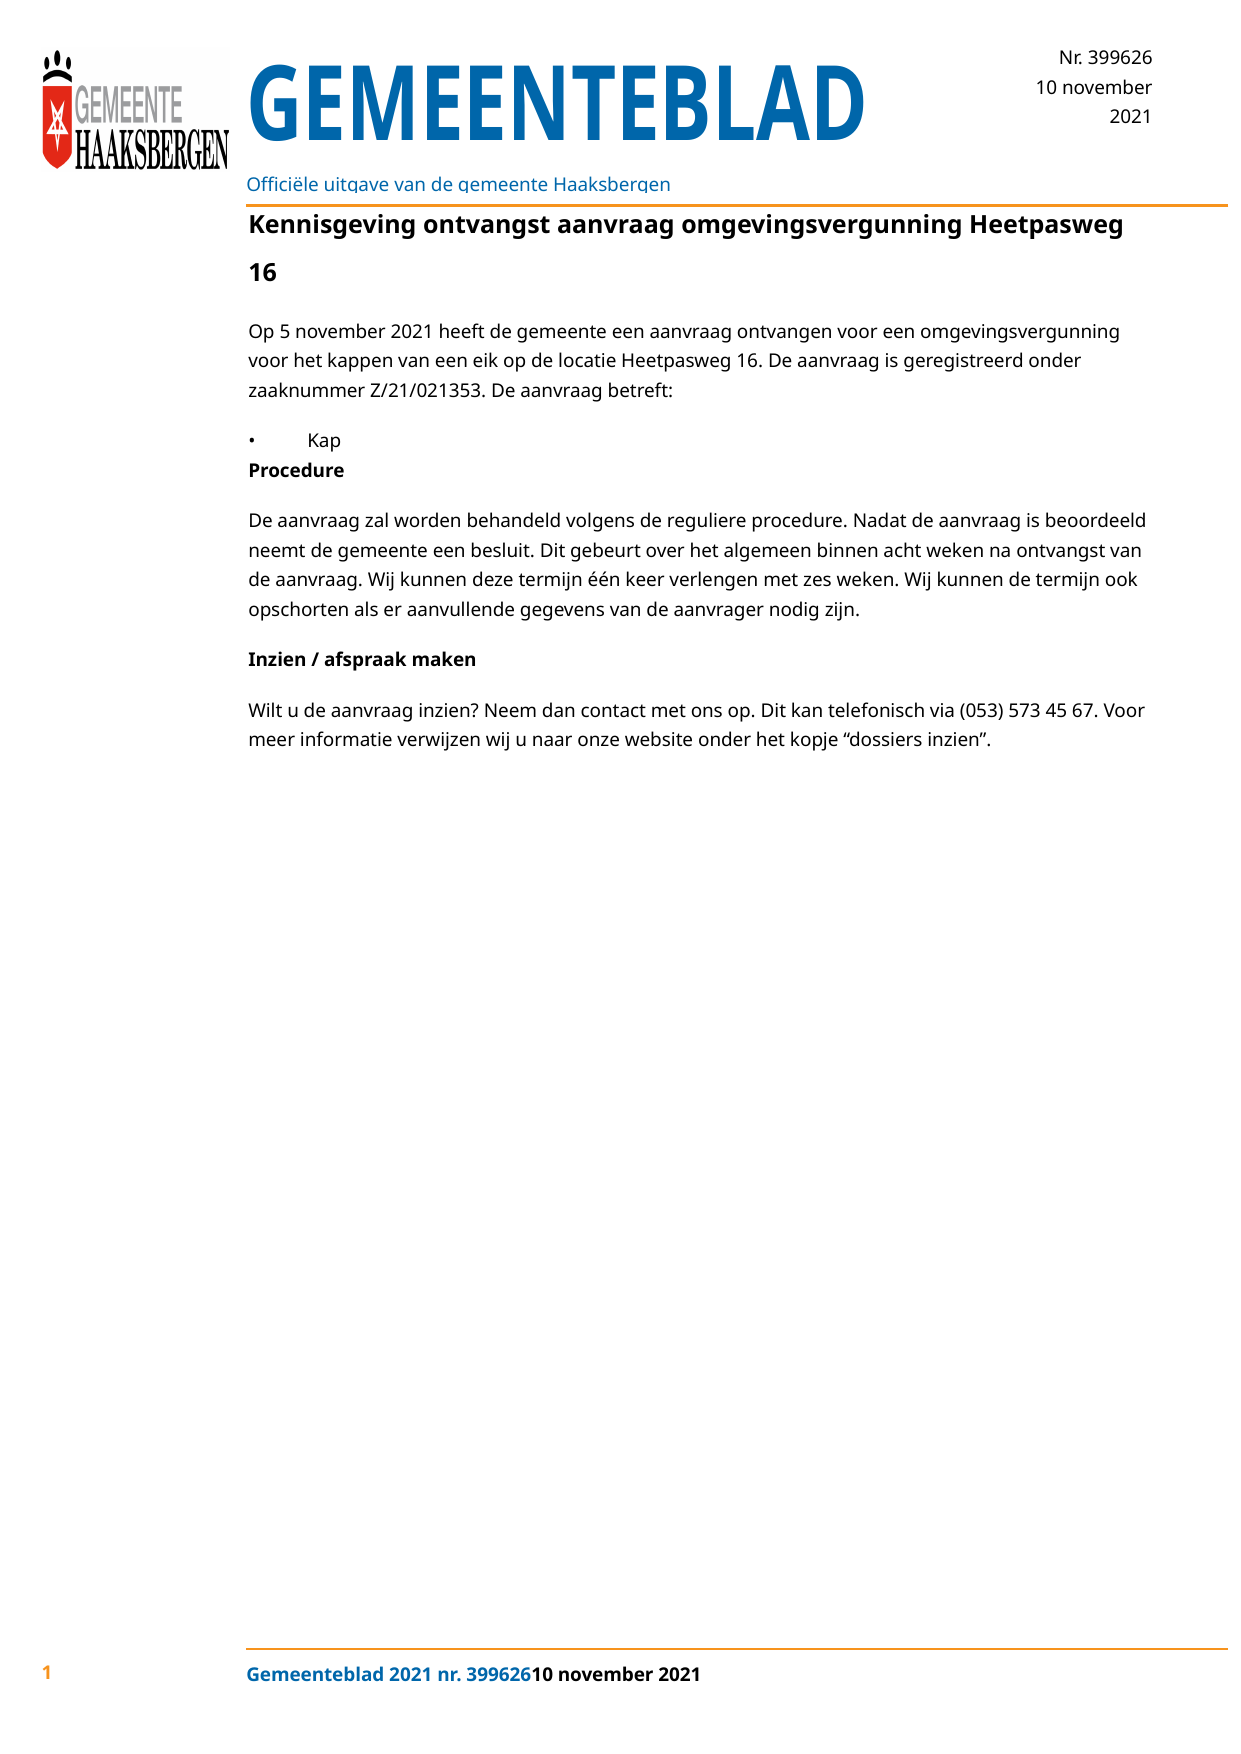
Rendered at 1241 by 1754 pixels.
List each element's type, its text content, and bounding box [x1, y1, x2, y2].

text Inzien / afspraak maken [248, 647, 1152, 672]
picture [41, 47, 231, 172]
list Kap [248, 427, 1152, 453]
text Op 5 november 2021 heeft de gemeente een aanvraag ontvangen voor een omgevingsvergunning voor het kappen van een eik op de locatie Heetpasweg 16. De aanvraag is geregistreerd onder zaaknummer Z/21/021353. De aanvraag betreft: [248, 318, 1152, 403]
text De aanvraag zal worden behandeld volgens de reguliere procedure. Nadat de aanvraag is beoordeeld neemt de gemeente een besluit. Dit gebeurt over het algemeen binnen acht weken na ontvangst van de aanvraag. Wij kunnen deze termijn één keer verlengen met zes weken. Wij kunnen de termijn ook opschorten als er aanvullende gegevens van de aanvrager nodig zijn. [248, 507, 1152, 622]
text Procedure [248, 457, 1152, 483]
text Wilt u de aanvraag inzien? Neem dan contact met ons op. Dit kan telefonisch via (053) 573 45 67. Voor meer informatie verwijzen wij u naar onze website onder het kopje “dossiers inzien”. [248, 697, 1152, 752]
text Kennisgeving ontvangst aanvraag omgevingsvergunning Heetpasweg 16 [248, 207, 1152, 288]
